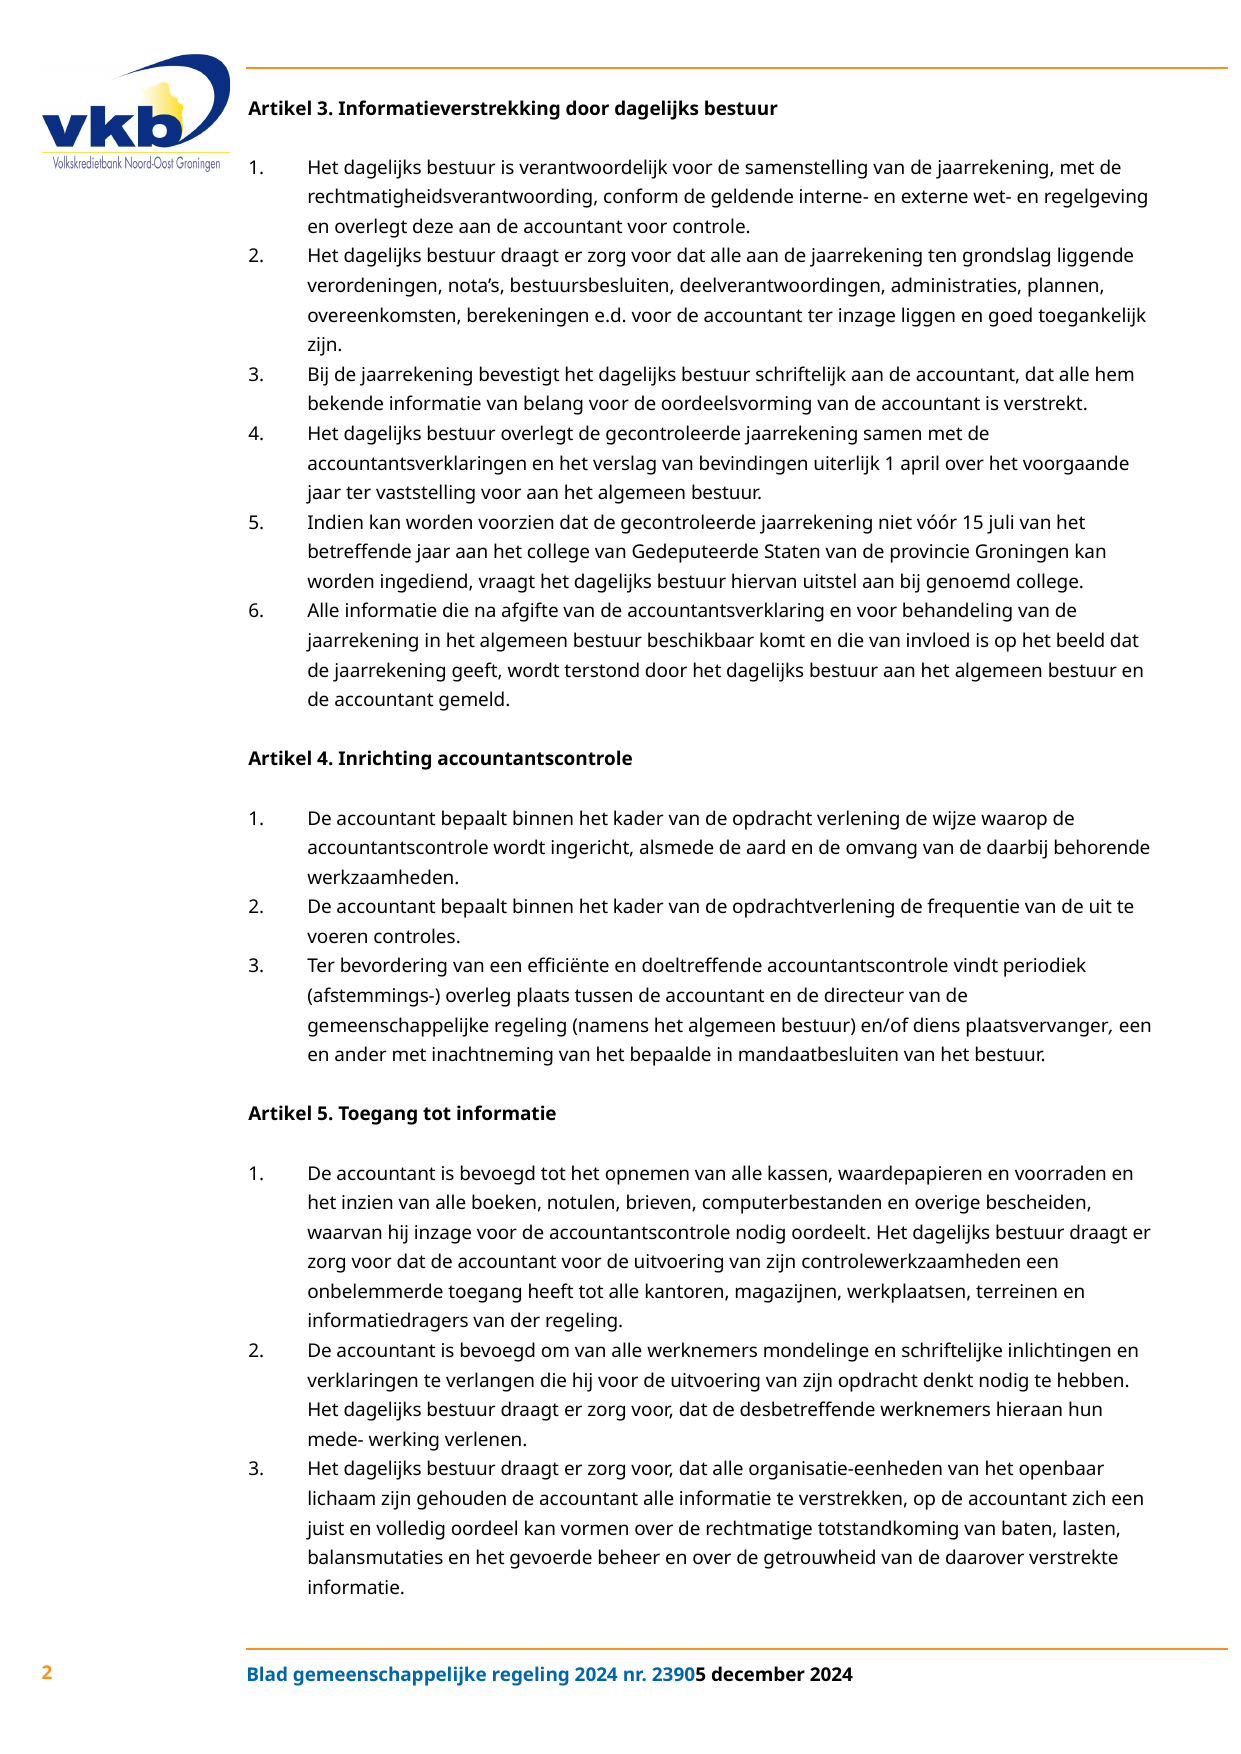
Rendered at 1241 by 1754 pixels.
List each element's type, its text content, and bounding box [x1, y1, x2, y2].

picture [41, 47, 231, 172]
text Artikel 4. Inrichting accountantscontrole [248, 746, 1152, 771]
text Artikel 3. Informatieverstrekking door dagelijks bestuur [248, 95, 1152, 121]
list Het dagelijks bestuur draagt er zorg voor, dat alle organisatie-eenheden van het openbaar lichaam zijn gehouden de accountant alle informatie te verstrekken, op de accountant zich een juist en volledig oordeel kan vormen over de rechtmatige totstandkoming van baten, lasten, balansmutaties en het gevoerde beheer en over de getrouwheid van de daarover verstrekte informatie. [248, 1456, 1152, 1600]
list De accountant bepaalt binnen het kader van de opdracht verlening de wijze waarop de accountantscontrole wordt ingericht, alsmede de aard en de omvang van de daarbij behorende werkzaamheden. [248, 805, 1152, 890]
list De accountant is bevoegd tot het opnemen van alle kassen, waardepapieren en voorraden en het inzien van alle boeken, notulen, brieven, computerbestanden en overige bescheiden, waarvan hij inzage voor de accountantscontrole nodig oordeelt. Het dagelijks bestuur draagt er zorg voor dat de accountant voor de uitvoering van zijn controlewerkzaamheden een onbelemmerde toegang heeft tot alle kantoren, magazijnen, werkplaatsen, terreinen en informatiedragers van der regeling. [248, 1160, 1152, 1333]
list Bij de jaarrekening bevestigt het dagelijks bestuur schriftelijk aan de accountant, dat alle hem bekende informatie van belang voor de oordeelsvorming van de accountant is verstrekt. [248, 361, 1152, 416]
list De accountant bepaalt binnen het kader van de opdrachtverlening de frequentie van de uit te voeren controles. [248, 893, 1152, 949]
list Het dagelijks bestuur draagt er zorg voor dat alle aan de jaarrekening ten grondslag liggende verordeningen, nota’s, bestuursbesluiten, deelverantwoordingen, administraties, plannen, over­eenkomsten, berekeningen e.d. voor de accountant ter inzage liggen en goed toegankelijk zijn. [248, 243, 1152, 357]
list Het dagelijks bestuur overlegt de gecontroleerde jaarrekening samen met de accountantsverklaringen en het verslag van bevindingen uiterlijk 1 april over het voorgaande jaar ter vaststelling voor aan het algemeen bestuur. [248, 420, 1152, 505]
list Het dagelijks bestuur is verantwoordelijk voor de samenstelling van de jaarrekening, met de rechtmatigheidsverantwoording, conform de geldende interne- en externe wet- en regelgeving en overlegt deze aan de accountant voor controle. [248, 154, 1152, 239]
list De accountant is bevoegd om van alle werknemers mondelinge en schriftelijke inlichtingen en verklaringen te verlangen die hij voor de uitvoering van zijn opdracht denkt nodig te hebben. Het dagelijks bestuur draagt er zorg voor, dat de desbetreffende werknemers hieraan hun mede- werking verlenen. [248, 1337, 1152, 1452]
text Artikel 5. Toegang tot informatie [248, 1101, 1152, 1126]
list Indien kan worden voorzien dat de gecontroleerde jaarrekening niet vóór 15 juli van het betreffende jaar aan het college van Gedeputeerde Staten van de provincie Groningen kan worden ingediend, vraagt het dagelijks bestuur hiervan uitstel aan bij genoemd college. [248, 509, 1152, 594]
list Alle informatie die na afgifte van de accountantsverklaring en voor behandeling van de jaarrekening in het algemeen bestuur beschikbaar komt en die van invloed is op het beeld dat de jaarrekening geeft, wordt terstond door het dagelijks bestuur aan het algemeen bestuur en de accountant gemeld. [248, 598, 1152, 712]
list Ter bevordering van een efficiënte en doeltreffende accountantscontrole vindt periodiek (afstemmings-) overleg plaats tussen de accountant en de directeur van de gemeenschappelijke regeling (namens het algemeen bestuur) en/of diens plaatsvervanger, een en ander met inachtneming van het bepaalde in mandaatbesluiten van het bestuur. [248, 953, 1152, 1067]
